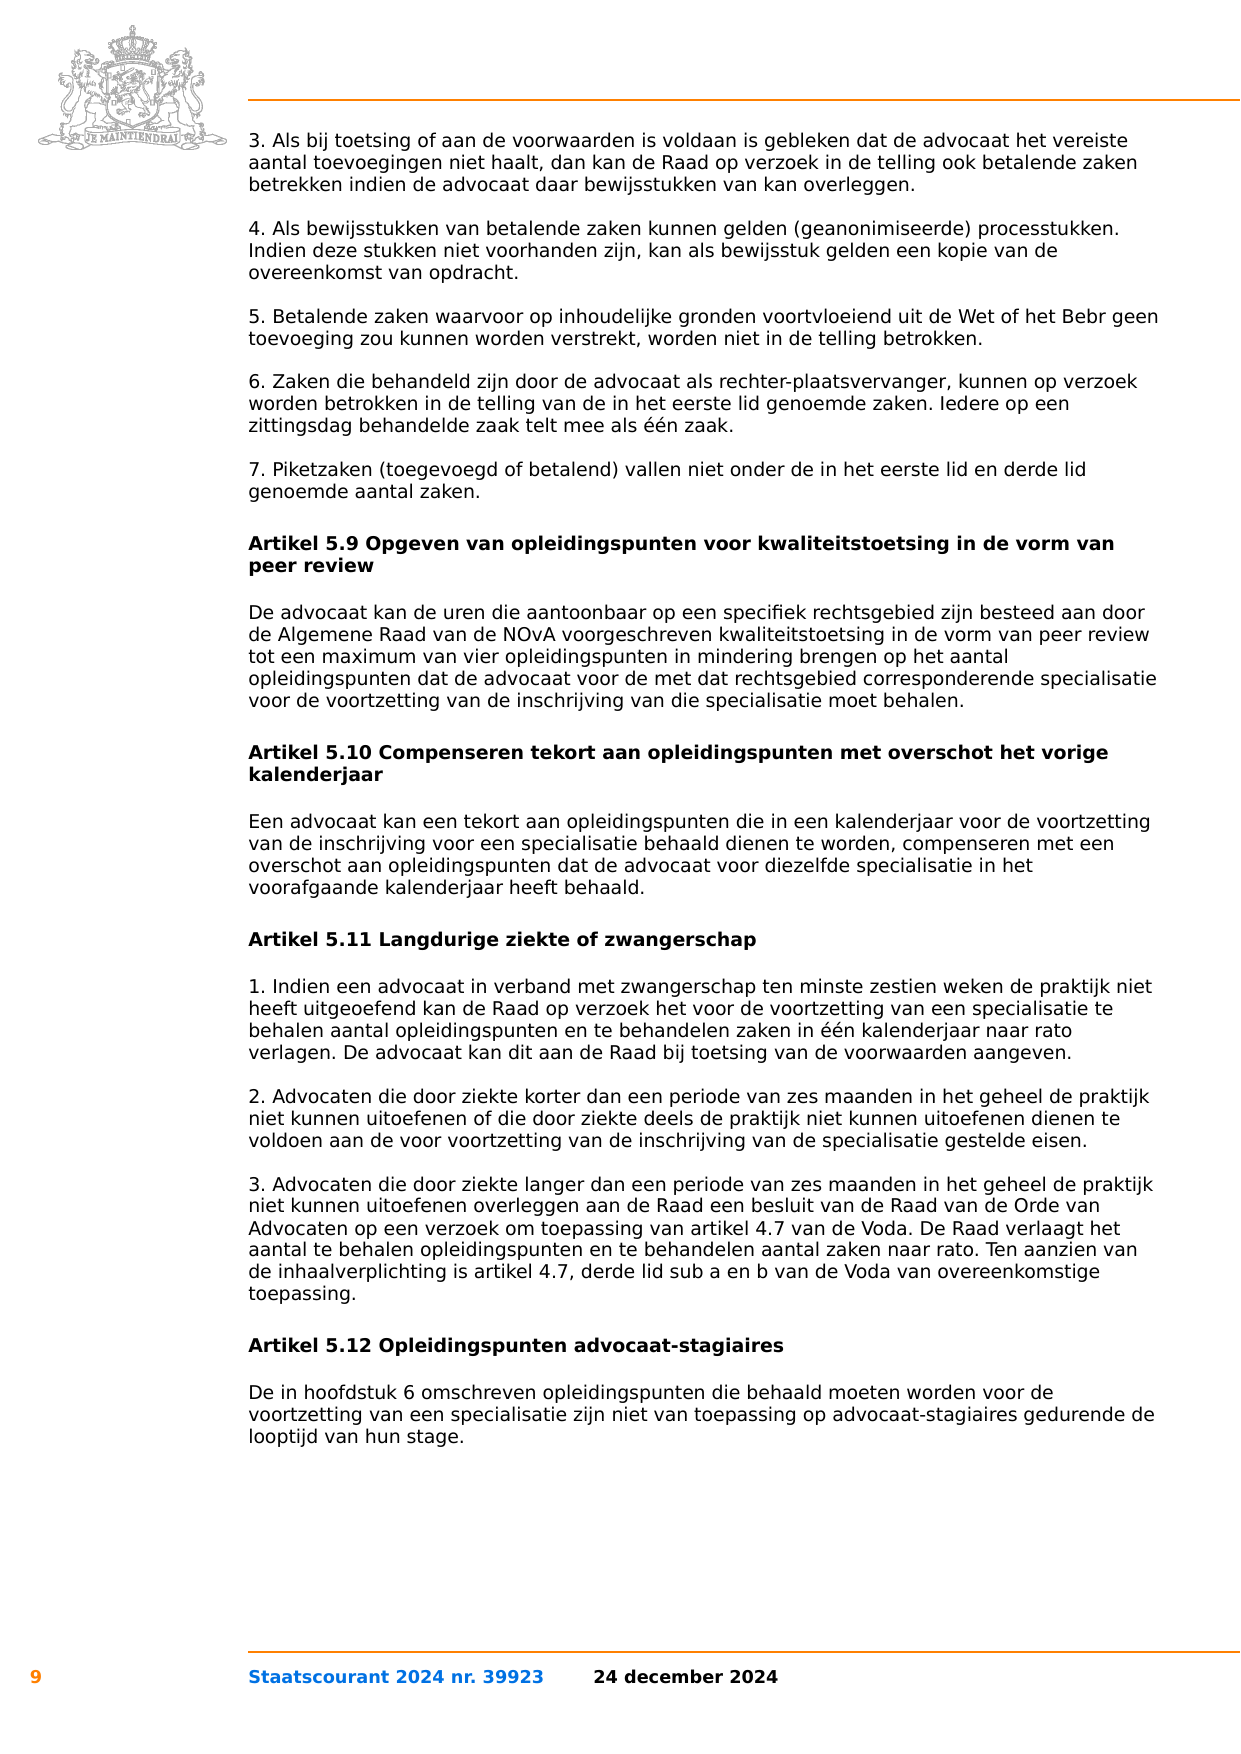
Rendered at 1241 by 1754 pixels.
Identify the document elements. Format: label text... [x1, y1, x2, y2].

text 1. Indien een advocaat in verband met zwangerschap ten minste zestien weken de praktijk niet heeft uitgeoefend kan de Raad op verzoek het voor de voortzetting van een specialisatie te behalen aantal opleidingspunten en te behandelen zaken in één kalenderjaar naar rato verlagen. De advocaat kan dit aan de Raad bij toetsing van de voorwaarden aangeven. [248, 976, 1163, 1064]
subtitle Artikel 5.11 Langdurige ziekte of zwangerschap [248, 929, 1163, 951]
picture [38, 25, 227, 150]
subtitle Artikel 5.9 Opgeven van opleidingspunten voor kwaliteitstoetsing in de vorm van peer review [248, 533, 1163, 577]
text 3. Advocaten die door ziekte langer dan een periode van zes maanden in het geheel de praktijk niet kunnen uitoefenen overleggen aan de Raad een besluit van de Raad van de Orde van Advocaten op een verzoek om toepassing van artikel 4.7 van de Voda. De Raad verlaagt het aantal te behalen opleidingspunten en te behandelen aantal zaken naar rato. Ten aanzien van de inhaalverplichting is artikel 4.7, derde lid sub a en b van de Voda van overeenkomstige toepassing. [248, 1173, 1163, 1305]
text Een advocaat kan een tekort aan opleidingspunten die in een kalenderjaar voor de voortzetting van de inschrijving voor een specialisatie behaald dienen te worden, compenseren met een overschot aan opleidingspunten dat de advocaat voor diezelfde specialisatie in het voorafgaande kalenderjaar heeft behaald. [248, 811, 1163, 899]
text De in hoofdstuk 6 omschreven opleidingspunten die behaald moeten worden voor de voortzetting van een specialisatie zijn niet van toepassing op advocaat-stagiaires gedurende de looptijd van hun stage. [248, 1382, 1163, 1448]
subtitle Artikel 5.12 Opleidingspunten advocaat-stagiaires [248, 1335, 1163, 1357]
text 5. Betalende zaken waarvoor op inhoudelijke gronden voortvloeiend uit de Wet of het Bebr geen toevoeging zou kunnen worden verstrekt, worden niet in de telling betrokken. [248, 306, 1163, 349]
text 4. Als bewijsstukken van betalende zaken kunnen gelden (geanonimiseerde) processtukken. Indien deze stukken niet voorhanden zijn, kan als bewijsstuk gelden een kopie van de overeenkomst van opdracht. [248, 218, 1163, 284]
text 3. Als bij toetsing of aan de voorwaarden is voldaan is gebleken dat de advocaat het vereiste aantal toevoegingen niet haalt, dan kan de Raad op verzoek in de telling ook betalende zaken betrekken indien de advocaat daar bewijsstukken van kan overleggen. [248, 130, 1163, 196]
text De advocaat kan de uren die aantoonbaar op een specifiek rechtsgebied zijn besteed aan door de Algemene Raad van de NOvA voorgeschreven kwaliteitstoetsing in de vorm van peer review tot een maximum van vier opleidingspunten in mindering brengen op het aantal opleidingspunten dat de advocaat voor de met dat rechtsgebied corresponderende specialisatie voor de voortzetting van de inschrijving van die specialisatie moet behalen. [248, 602, 1163, 712]
subtitle Artikel 5.10 Compenseren tekort aan opleidingspunten met overschot het vorige kalenderjaar [248, 742, 1163, 786]
text 2. Advocaten die door ziekte korter dan een periode van zes maanden in het geheel de praktijk niet kunnen uitoefenen of die door ziekte deels de praktijk niet kunnen uitoefenen dienen te voldoen aan de voor voortzetting van de inschrijving van de specialisatie gestelde eisen. [248, 1086, 1163, 1152]
text 7. Piketzaken (toegevoegd of betalend) vallen niet onder de in het eerste lid en derde lid genoemde aantal zaken. [248, 459, 1163, 503]
text 6. Zaken die behandeld zijn door de advocaat als rechter-plaatsvervanger, kunnen op verzoek worden betrokken in de telling van de in het eerste lid genoemde zaken. Iedere op een zittingsdag behandelde zaak telt mee als één zaak. [248, 371, 1163, 437]
